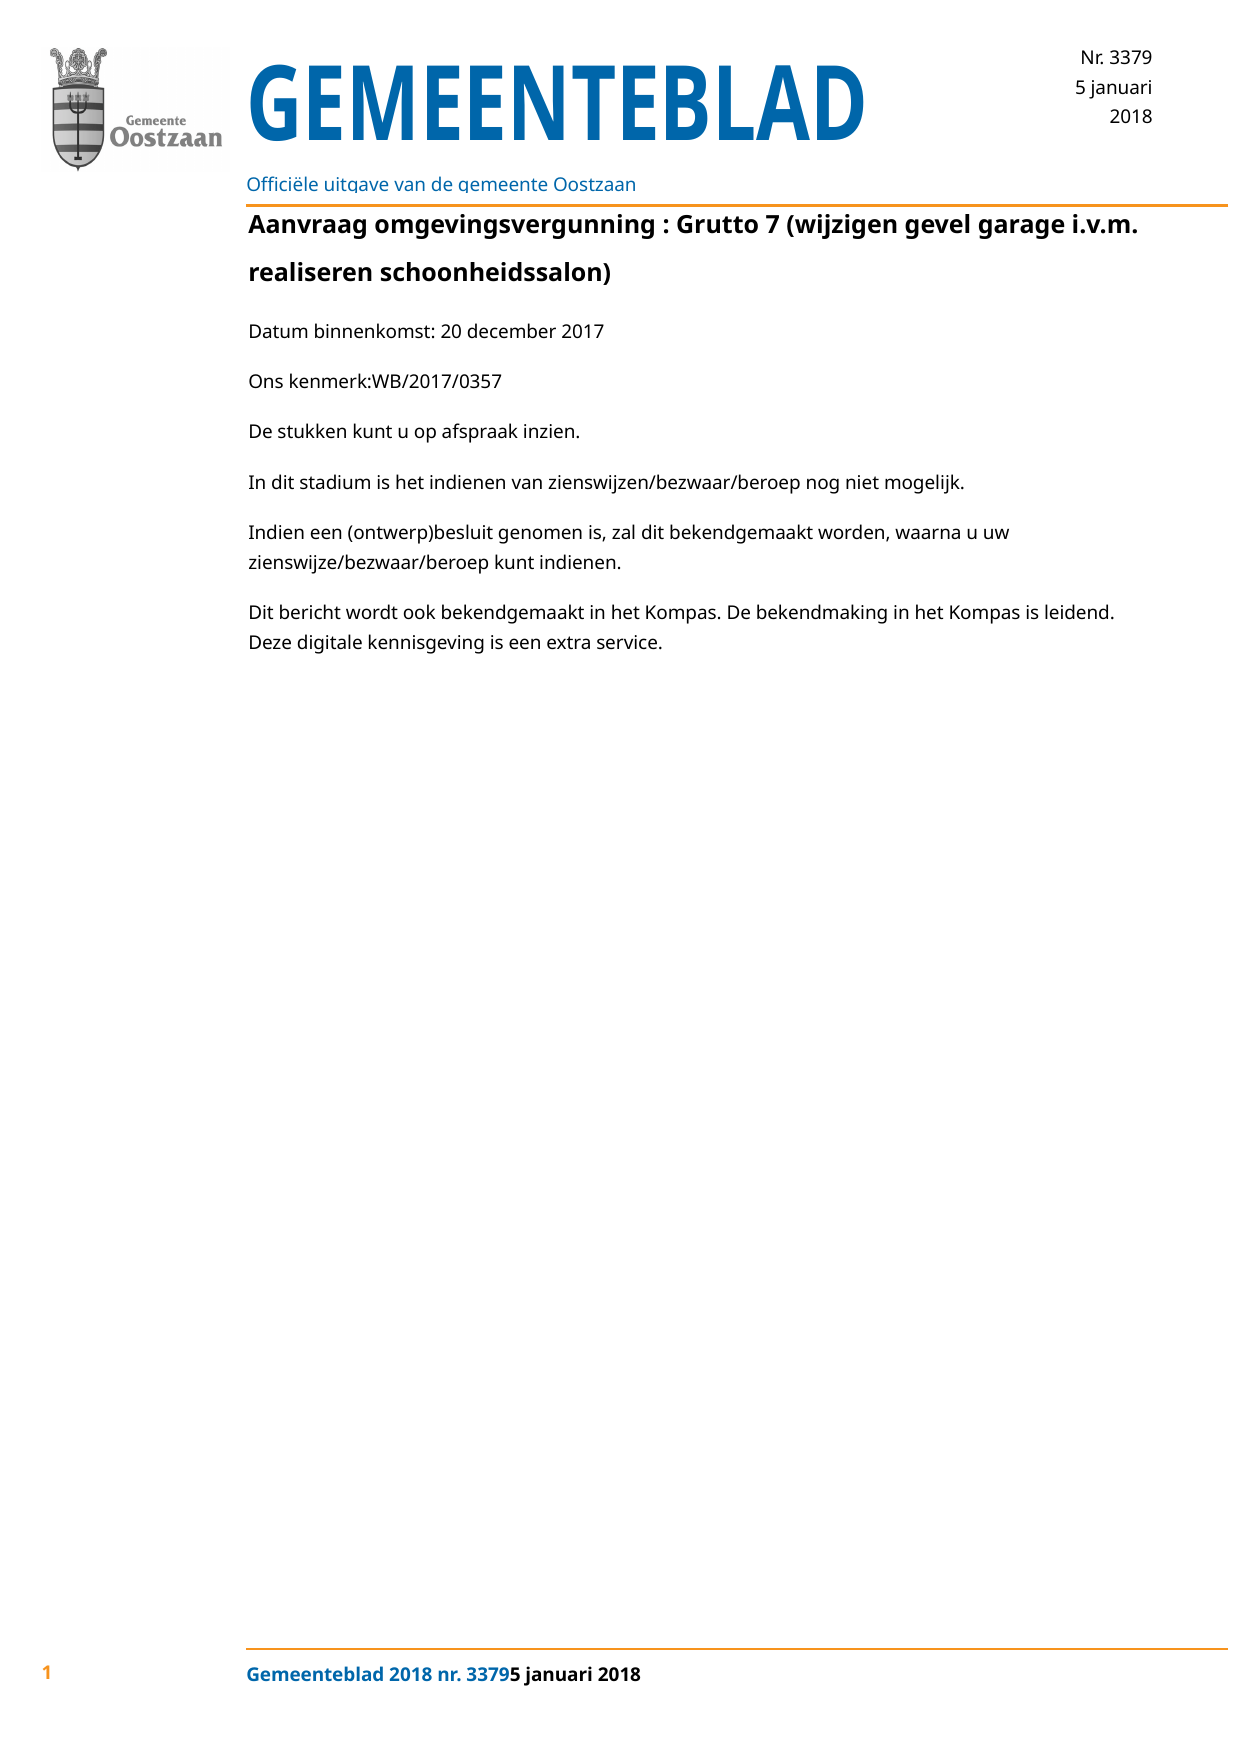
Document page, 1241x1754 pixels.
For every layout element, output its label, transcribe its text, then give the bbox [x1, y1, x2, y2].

picture [41, 47, 231, 172]
text Ons kenmerk:WB/2017/0357 [248, 368, 1152, 394]
text De stukken kunt u op afspraak inzien. [248, 419, 1152, 444]
text Indien een (ontwerp)besluit genomen is, zal dit bekendgemaakt worden, waarna u uw zienswijze/bezwaar/beroep kunt indienen. [248, 519, 1152, 575]
text Aanvraag omgevingsvergunning : Grutto 7 (wijzigen gevel garage i.v.m. realiseren schoonheidssalon) [248, 207, 1152, 288]
text In dit stadium is het indienen van zienswijzen/bezwaar/beroep nog niet mogelijk. [248, 469, 1152, 495]
text Datum binnenkomst: 20 december 2017 [248, 318, 1152, 344]
text Dit bericht wordt ook bekendgemaakt in het Kompas. De bekendmaking in het Kompas is leidend. Deze digitale kennisgeving is een extra service. [248, 599, 1152, 655]
